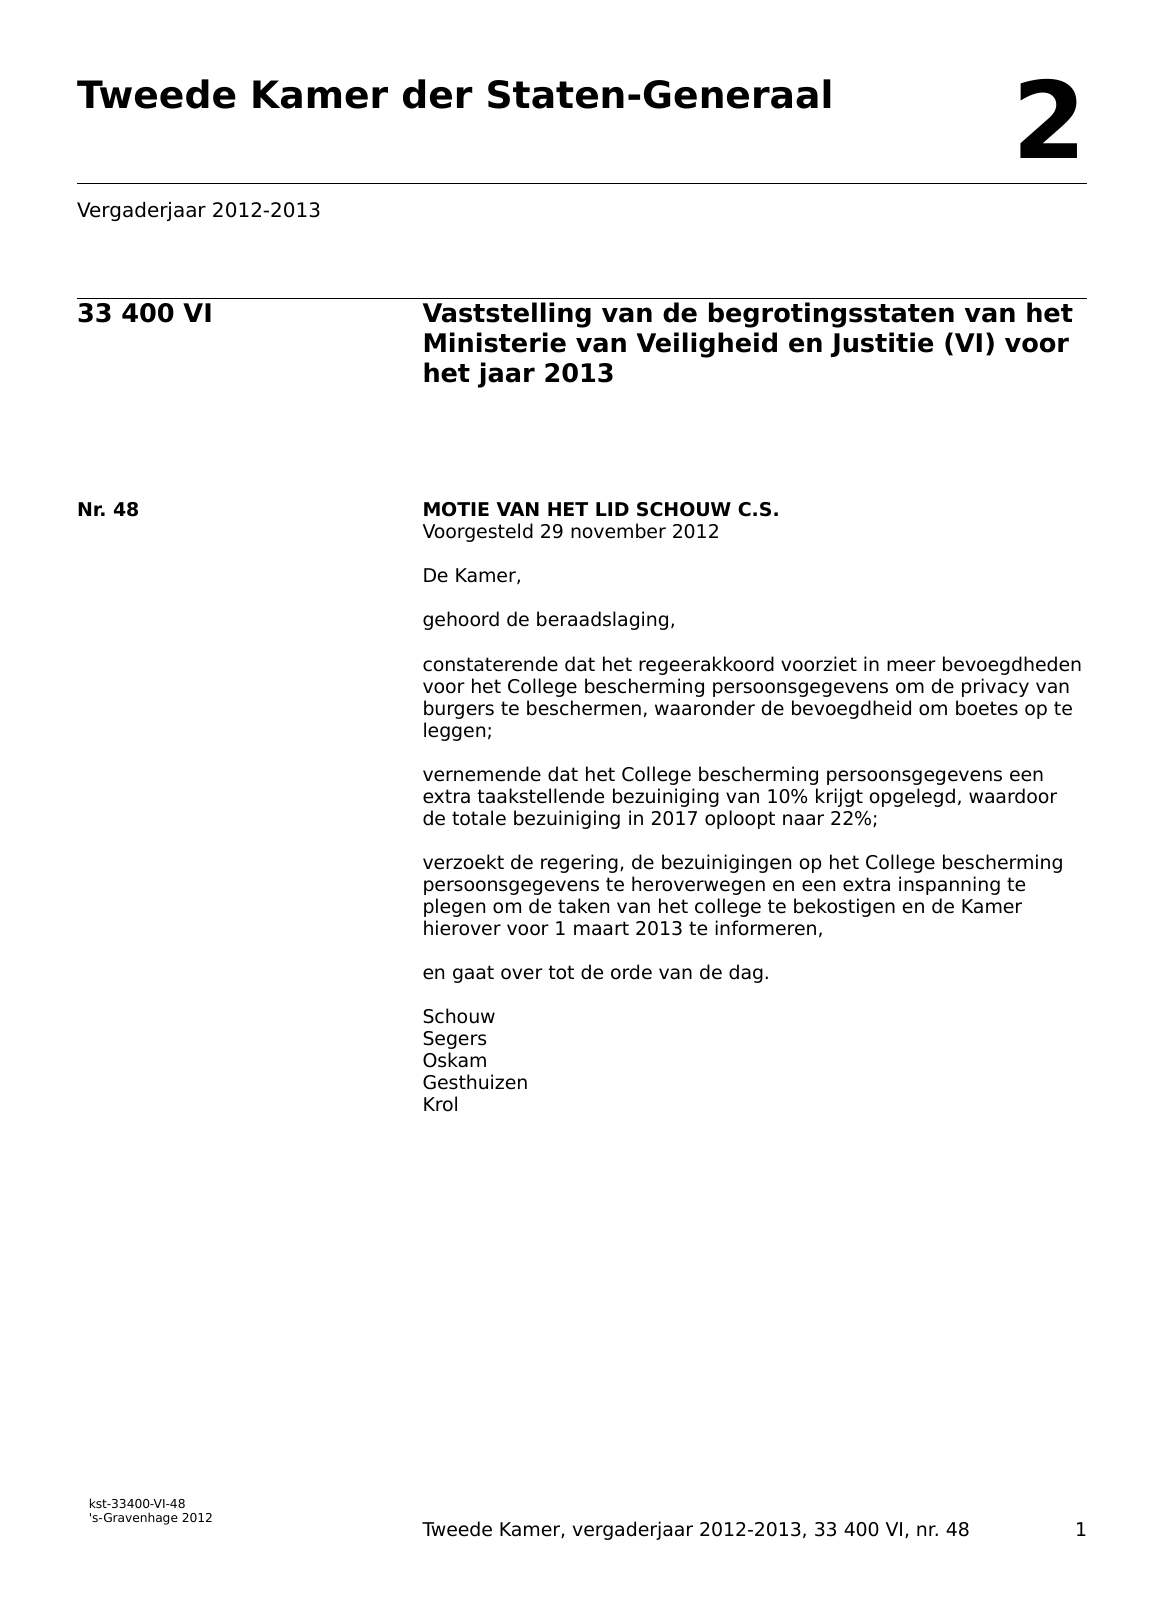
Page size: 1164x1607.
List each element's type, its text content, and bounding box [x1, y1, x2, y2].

text Oskam [422, 1050, 1087, 1072]
text kst-33400-VI-48 [88, 1497, 323, 1511]
text verzoekt de regering, de bezuinigingen op het College bescherming persoonsgegevens te heroverwegen en een extra inspanning te plegen om de taken van het college te bekostigen en de Kamer hierover voor 1 maart 2013 te informeren, [422, 852, 1087, 940]
table_header 2 [886, 59, 1087, 183]
text De Kamer, [422, 565, 1087, 587]
text Voorgesteld 29 november 2012 [422, 521, 1087, 543]
text gehoord de beraadslaging, [422, 609, 1087, 631]
table_header Tweede Kamer der Staten-Generaal [77, 59, 886, 183]
text en gaat over tot de orde van de dag. [422, 962, 1087, 984]
text Krol [422, 1094, 1087, 1116]
text 's-Gravenhage 2012 [88, 1511, 323, 1525]
text Gesthuizen [422, 1072, 1087, 1094]
subtitle 33 400 VI Vaststelling van de begrotingsstaten van het Ministerie van Veiligheid en Justitie (VI) voor het jaar 2013 [77, 299, 1087, 388]
text vernemende dat het College bescherming persoonsgegevens een extra taakstellende bezuiniging van 10% krijgt opgelegd, waardoor de totale bezuiniging in 2017 oploopt naar 22%; [422, 764, 1087, 829]
subtitle Nr. 48 MOTIE VAN HET LID SCHOUW C.S. [77, 499, 1087, 521]
text Schouw [422, 1006, 1087, 1028]
text constaterende dat het regeerakkoord voorziet in meer bevoegdheden voor het College bescherming persoonsgegevens om de privacy van burgers te beschermen, waaronder de bevoegdheid om boetes op te leggen; [422, 653, 1087, 741]
text Segers [422, 1028, 1087, 1050]
table_cell Vergaderjaar 2012-2013 [77, 184, 1087, 298]
